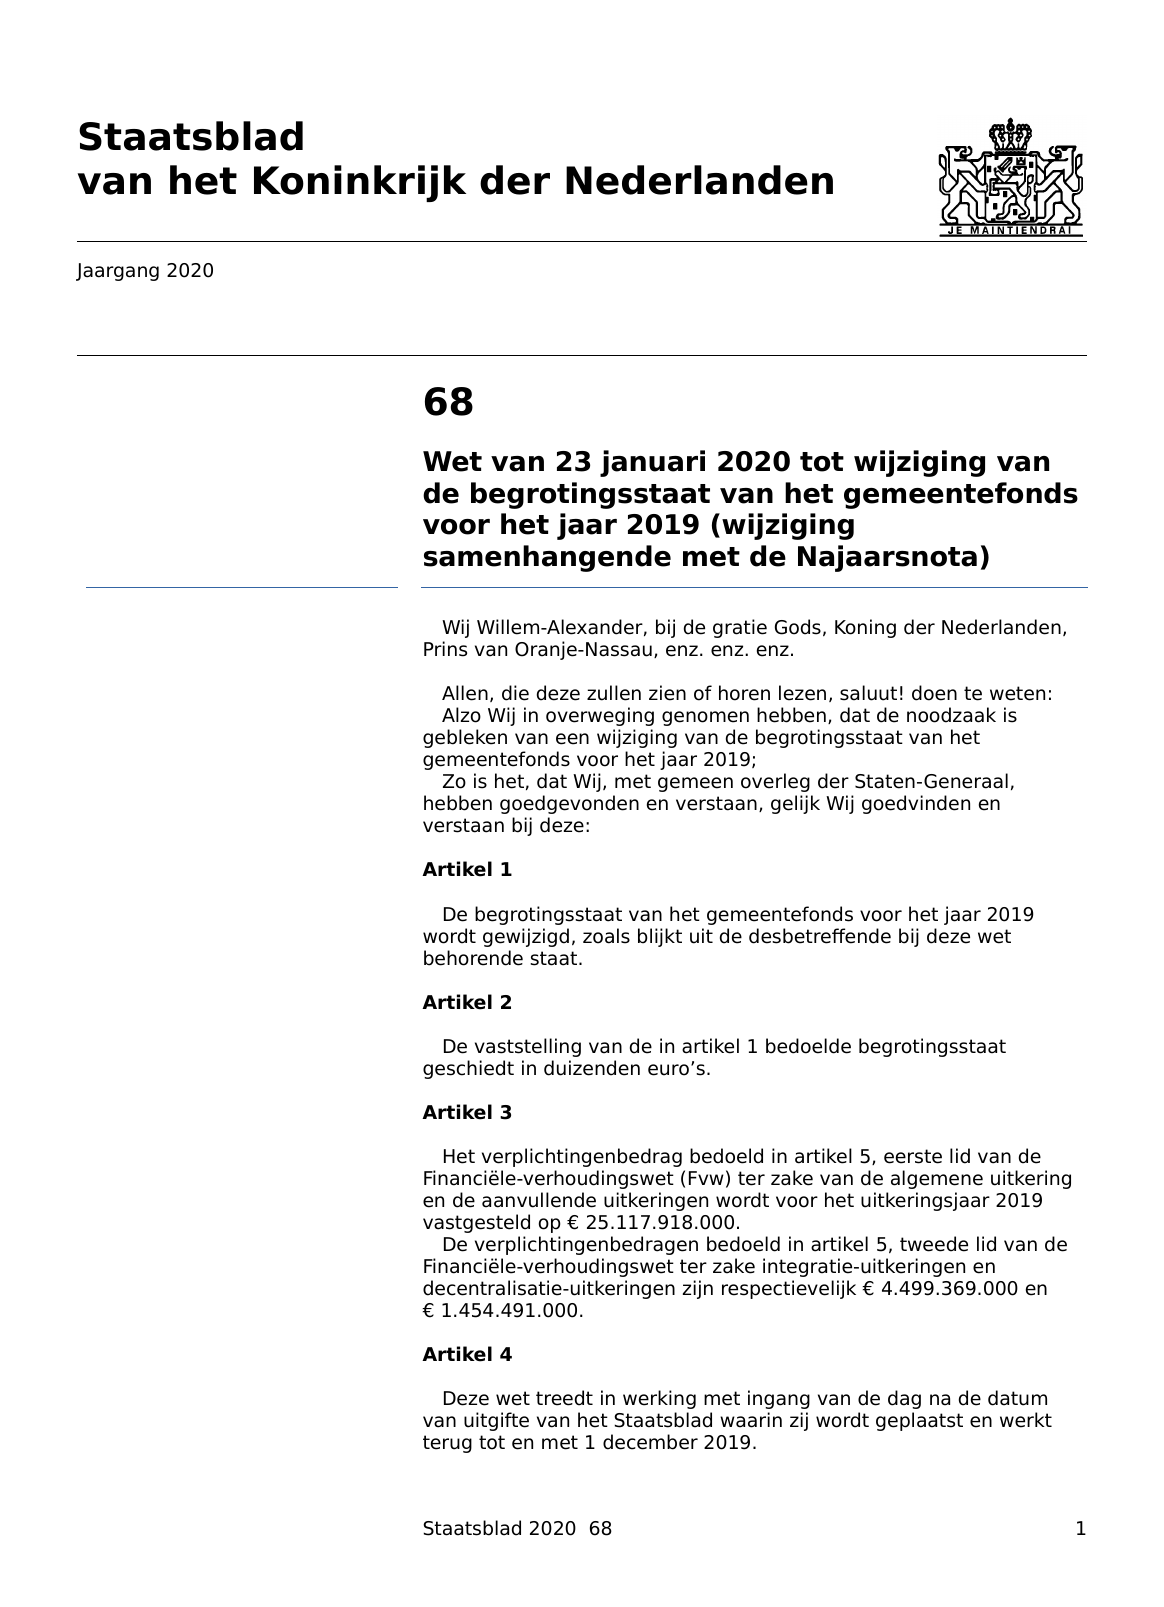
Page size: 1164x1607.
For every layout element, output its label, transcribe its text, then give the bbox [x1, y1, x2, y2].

text De begrotingsstaat van het gemeentefonds voor het jaar 2019 wordt gewijzigd, zoals blijkt uit de desbetreffende bij deze wet behorende staat. [422, 903, 1087, 969]
text Wij Willem-Alexander, bij de gratie Gods, Koning der Nederlanden, Prins van Oranje-Nassau, enz. enz. enz. [422, 617, 1087, 661]
subtitle Artikel 4 [422, 1344, 1087, 1366]
text De verplichtingenbedragen bedoeld in artikel 5, tweede lid van de Financiële-verhoudingswet ter zake integratie-uitkeringen en decentralisatie-uitkeringen zijn respectievelijk € 4.499.369.000 en € 1.454.491.000. [422, 1234, 1087, 1322]
text Zo is het, dat Wij, met gemeen overleg der Staten-Generaal, hebben goedgevonden en verstaan, gelijk Wij goedvinden en verstaan bij deze: [422, 771, 1087, 837]
table_header [886, 100, 1087, 241]
table_header Staatsblad van het Koninkrijk der Nederlanden [77, 100, 886, 241]
text Allen, die deze zullen zien of horen lezen, saluut! doen te weten: [422, 683, 1087, 705]
text Wet van 23 januari 2020 tot wijziging van de begrotingsstaat van het gemeentefonds voor het jaar 2019 (wijziging samenhangende met de Najaarsnota) [422, 447, 1087, 573]
text Alzo Wij in overweging genomen hebben, dat de noodzaak is gebleken van een wijziging van de begrotingsstaat van het gemeentefonds voor het jaar 2019; [422, 705, 1087, 771]
subtitle Artikel 1 [422, 859, 1087, 881]
picture [936, 115, 1087, 240]
text De vaststelling van de in artikel 1 bedoelde begrotingsstaat geschiedt in duizenden euro’s. [422, 1036, 1087, 1080]
subtitle Artikel 3 [422, 1102, 1087, 1124]
subtitle Artikel 2 [422, 992, 1087, 1014]
table_cell Jaargang 2020 [77, 242, 1087, 355]
text Het verplichtingenbedrag bedoeld in artikel 5, eerste lid van de Financiële-verhoudingswet (Fvw) ter zake van de algemene uitkering en de aanvullende uitkeringen wordt voor het uitkeringsjaar 2019 vastgesteld op € 25.117.918.000. [422, 1146, 1087, 1234]
text Deze wet treedt in werking met ingang van de dag na de datum van uitgifte van het Staatsblad waarin zij wordt geplaatst en werkt terug tot en met 1 december 2019. [422, 1388, 1087, 1454]
subtitle 68 [422, 381, 1087, 424]
